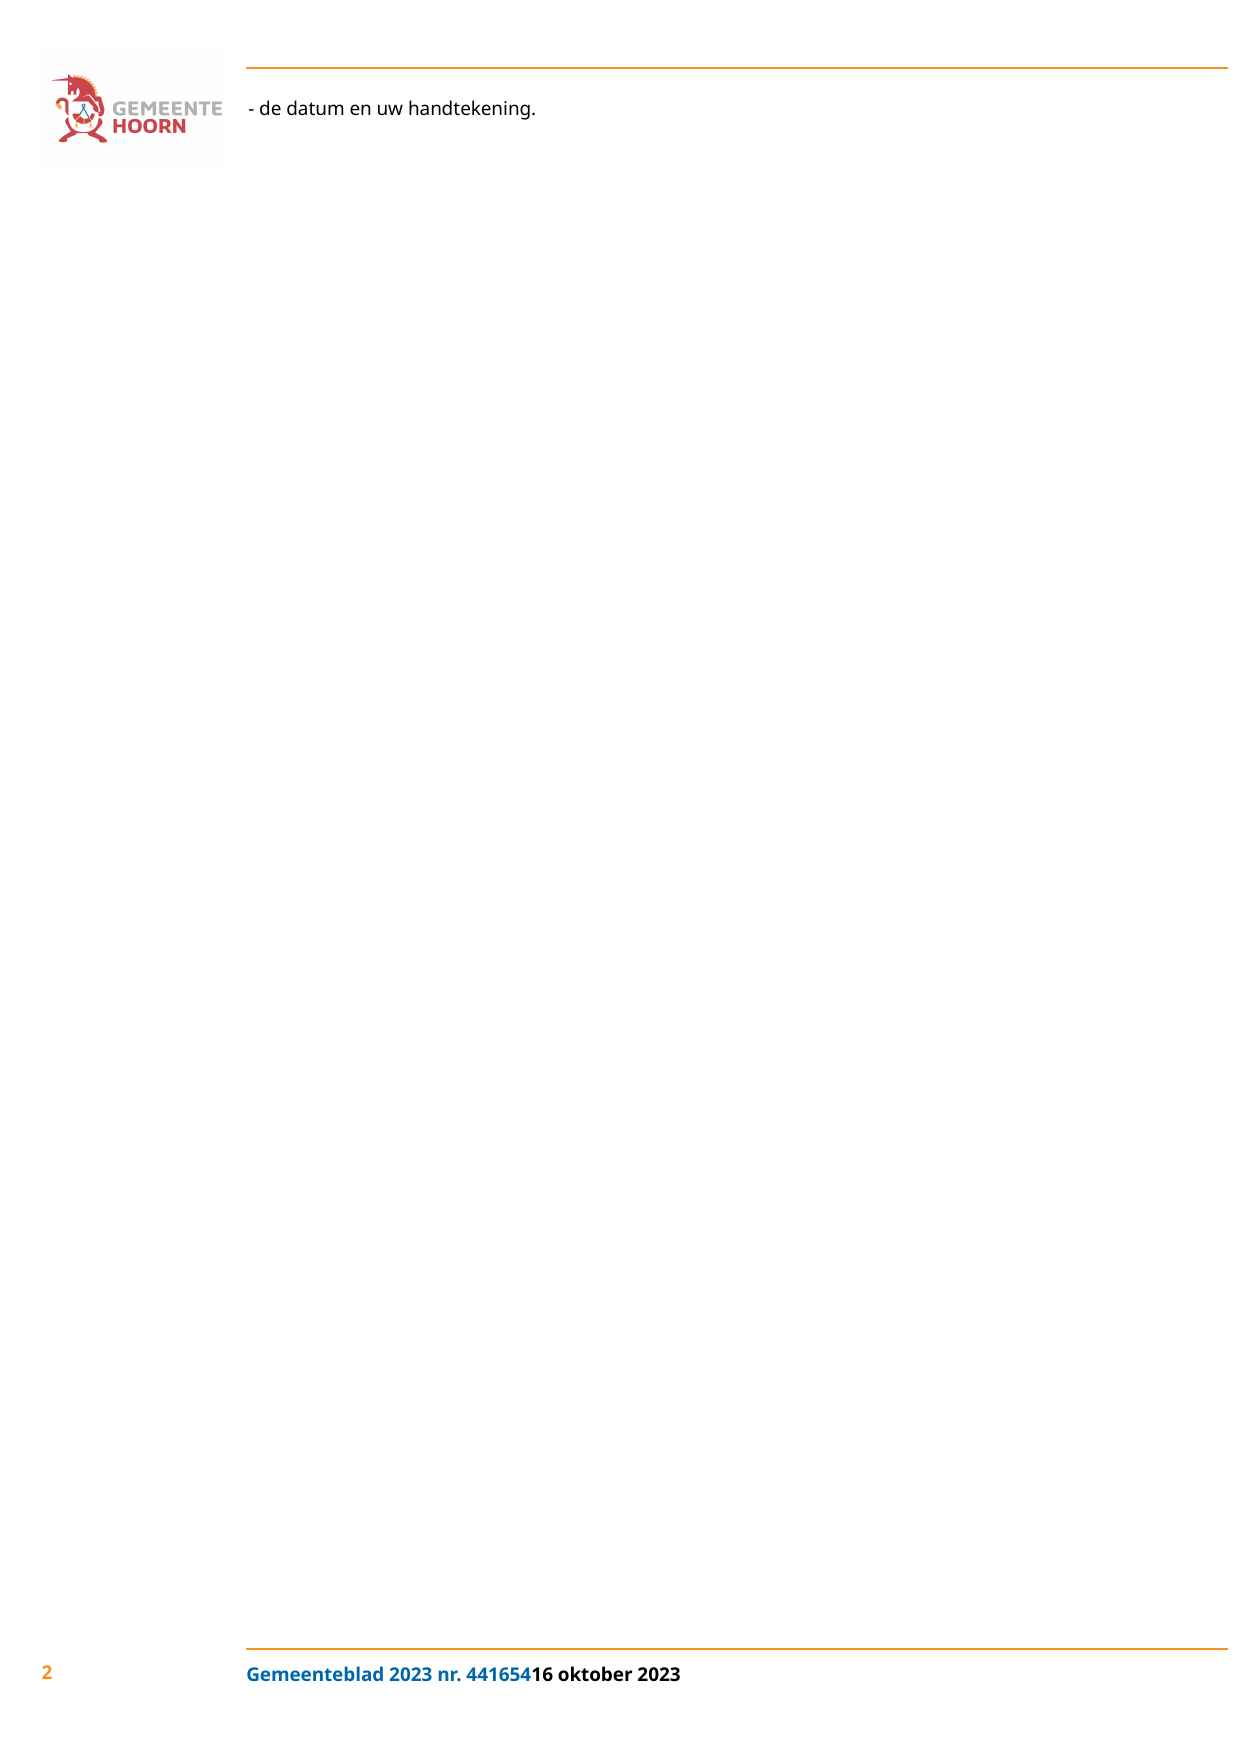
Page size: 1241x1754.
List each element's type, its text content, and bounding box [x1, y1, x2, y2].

picture [41, 47, 231, 172]
text - de datum en uw handtekening. [248, 95, 1152, 121]
